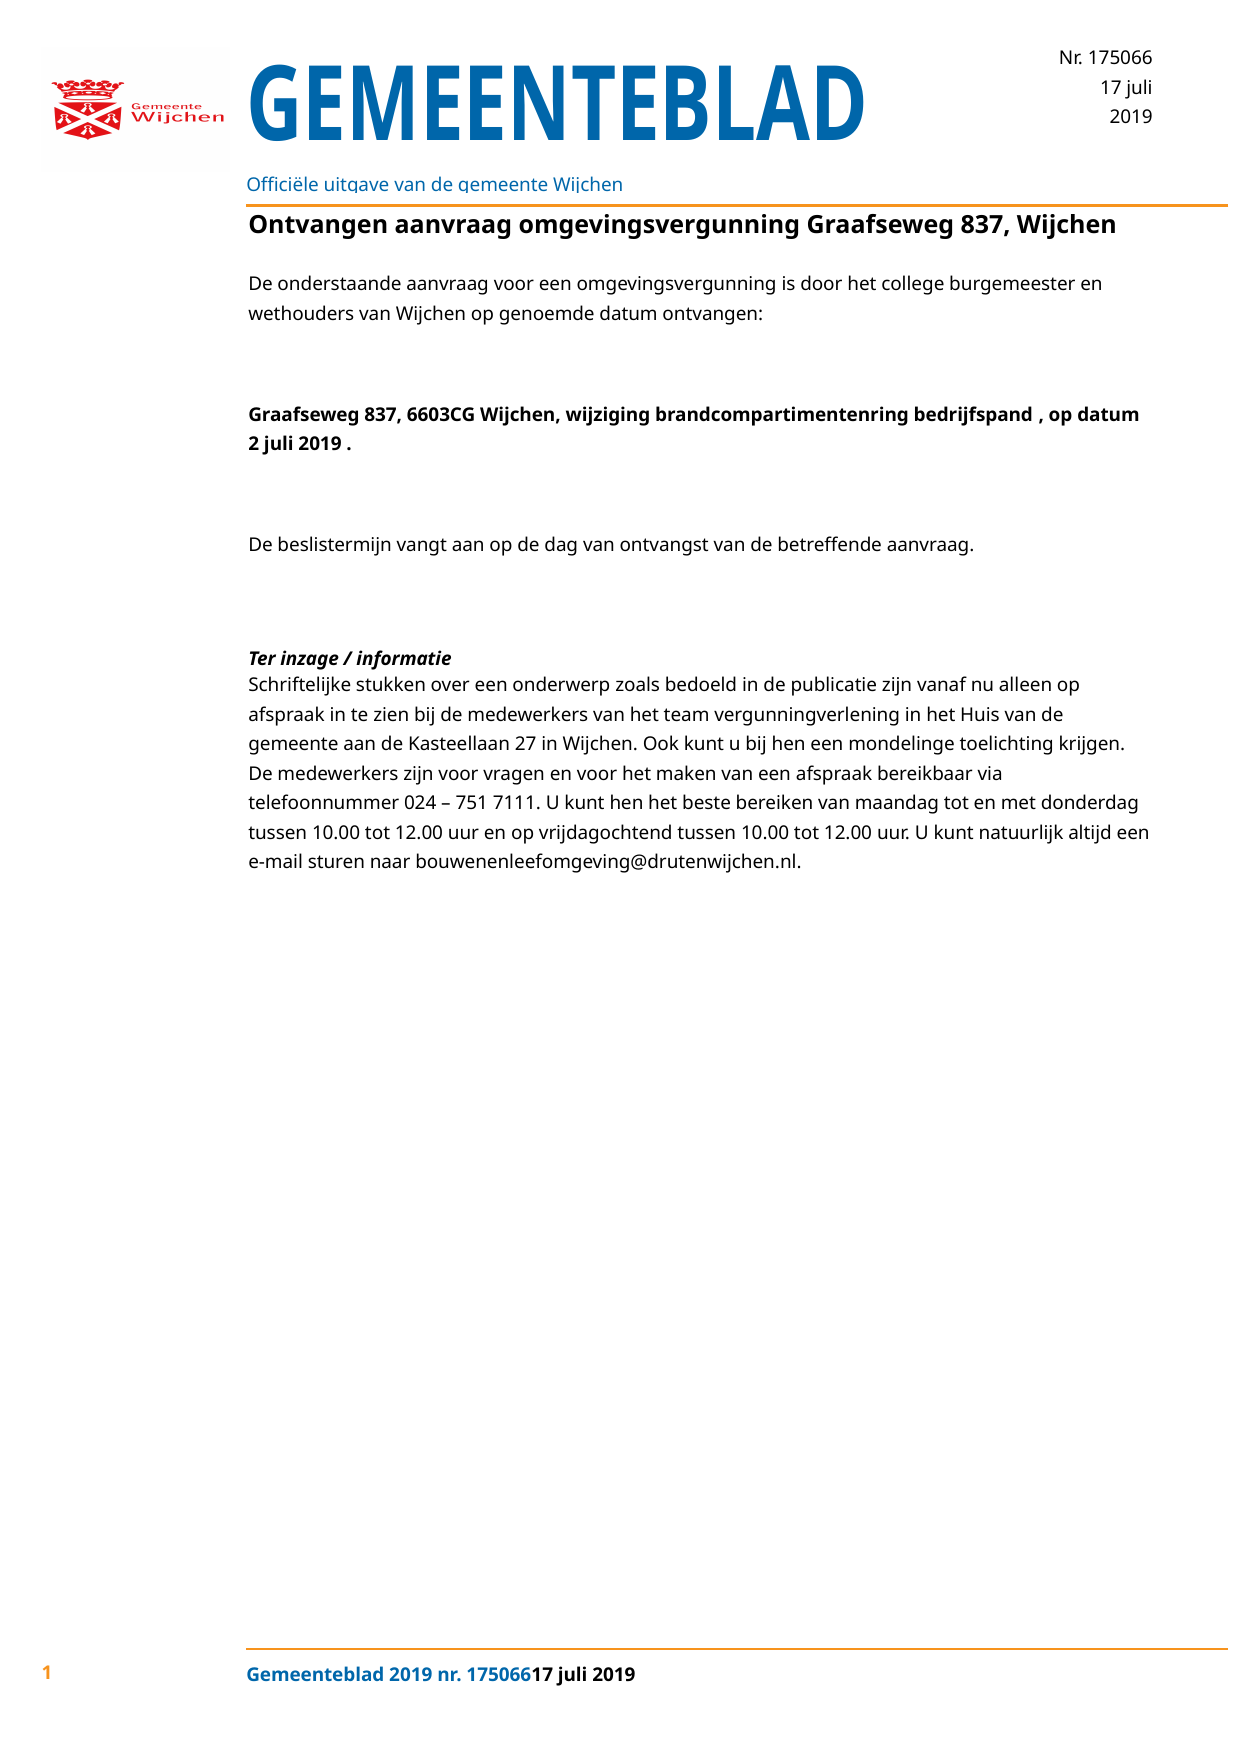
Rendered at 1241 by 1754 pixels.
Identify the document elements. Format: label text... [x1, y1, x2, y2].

text Ontvangen aanvraag omgevingsvergunning Graafseweg 837, Wijchen [248, 207, 1152, 241]
text De beslistermijn vangt aan op de dag van ontvangst van de betreffende aanvraag. [248, 531, 1152, 557]
text Schriftelijke stukken over een onderwerp zoals bedoeld in de publicatie zijn vanaf nu alleen op afspraak in te zien bij de medewerkers van het team vergunningverlening in het Huis van de gemeente aan de Kasteellaan 27 in Wijchen. Ook kunt u bij hen een mondelinge toelichting krijgen. De medewerkers zijn voor vragen en voor het maken van een afspraak bereikbaar via telefoonnummer 024 – 751 7111. U kunt hen het beste bereiken van maandag tot en met donderdag tussen 10.00 tot 12.00 uur en op vrijdagochtend tussen 10.00 tot 12.00 uur. U kunt natuurlijk altijd een e-mail sturen naar bouwenenleefomgeving@drutenwijchen.nl. [248, 671, 1152, 874]
text De onderstaande aanvraag voor een omgevingsvergunning is door het college burgemeester en wethouders van Wijchen op genoemde datum ontvangen: [248, 270, 1152, 326]
text Ter inzage / informatie [248, 646, 1152, 671]
text Graafseweg 837, 6603CG Wijchen, wijziging brandcompartimentenring bedrijfspand , op datum 2 juli 2019 . [248, 401, 1152, 456]
picture [41, 47, 231, 172]
